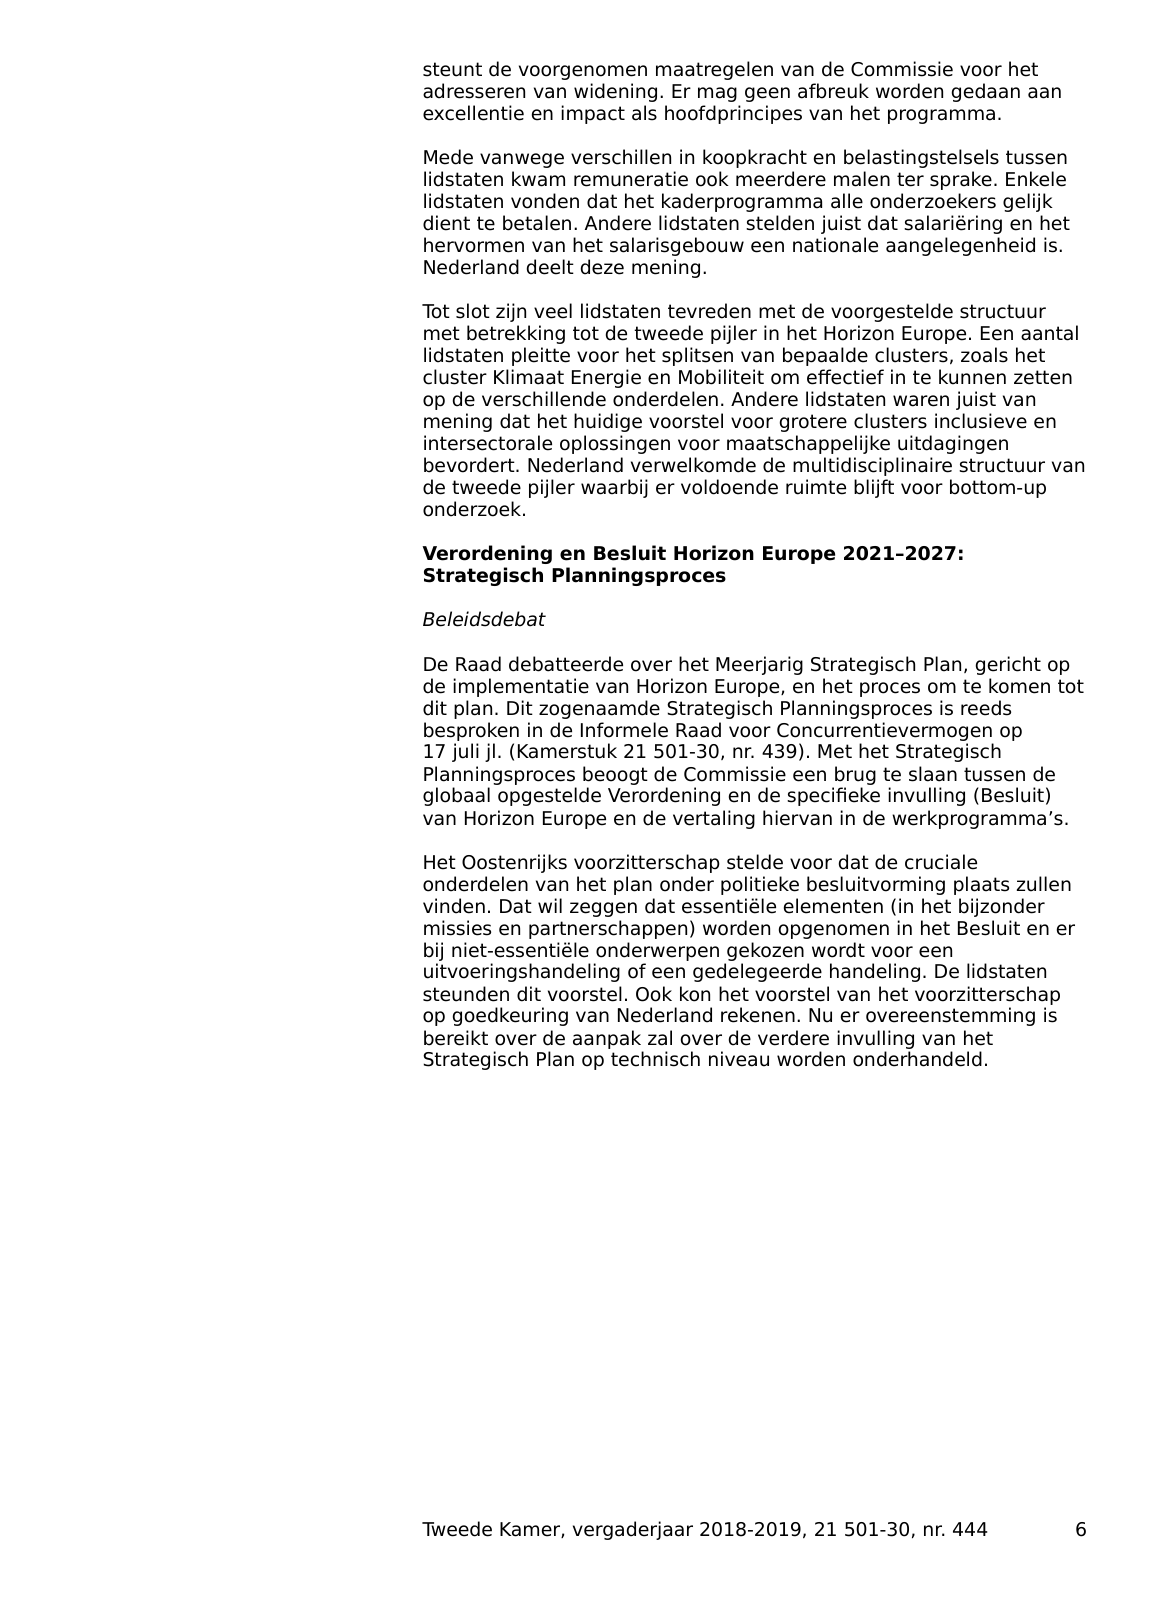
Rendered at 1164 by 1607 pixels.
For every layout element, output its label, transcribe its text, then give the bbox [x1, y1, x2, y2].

subtitle Beleidsdebat [422, 609, 1087, 631]
text steunt de voorgenomen maatregelen van de Commissie voor het adresseren van widening. Er mag geen afbreuk worden gedaan aan excellentie en impact als hoofdprincipes van het programma. [422, 59, 1087, 125]
text De Raad debatteerde over het Meerjarig Strategisch Plan, gericht op de implementatie van Horizon Europe, en het proces om te komen tot dit plan. Dit zogenaamde Strategisch Planningsproces is reeds besproken in de Informele Raad voor Concurrentievermogen op 17 juli jl. (Kamerstuk 21 501-30, nr. 439). Met het Strategisch Planningsproces beoogt de Commissie een brug te slaan tussen de globaal opgestelde Verordening en de specifieke invulling (Besluit) van Horizon Europe en de vertaling hiervan in de werkprogramma’s. [422, 653, 1087, 829]
text Tot slot zijn veel lidstaten tevreden met de voorgestelde structuur met betrekking tot de tweede pijler in het Horizon Europe. Een aantal lidstaten pleitte voor het splitsen van bepaalde clusters, zoals het cluster Klimaat Energie en Mobiliteit om effectief in te kunnen zetten op de verschillende onderdelen. Andere lidstaten waren juist van mening dat het huidige voorstel voor grotere clusters inclusieve en intersectorale oplossingen voor maatschappelijke uitdagingen bevordert. Nederland verwelkomde de multidisciplinaire structuur van de tweede pijler waarbij er voldoende ruimte blijft voor bottom-up onderzoek. [422, 301, 1087, 521]
subtitle Verordening en Besluit Horizon Europe 2021–2027: Strategisch Planningsproces [422, 543, 1087, 587]
text Mede vanwege verschillen in koopkracht en belastingstelsels tussen lidstaten kwam remuneratie ook meerdere malen ter sprake. Enkele lidstaten vonden dat het kaderprogramma alle onderzoekers gelijk dient te betalen. Andere lidstaten stelden juist dat salariëring en het hervormen van het salarisgebouw een nationale aangelegenheid is. Nederland deelt deze mening. [422, 147, 1087, 279]
text Het Oostenrijks voorzitterschap stelde voor dat de cruciale onderdelen van het plan onder politieke besluitvorming plaats zullen vinden. Dat wil zeggen dat essentiële elementen (in het bijzonder missies en partnerschappen) worden opgenomen in het Besluit en er bij niet-essentiële onderwerpen gekozen wordt voor een uitvoeringshandeling of een gedelegeerde handeling. De lidstaten steunden dit voorstel. Ook kon het voorstel van het voorzitterschap op goedkeuring van Nederland rekenen. Nu er overeenstemming is bereikt over de aanpak zal over de verdere invulling van het Strategisch Plan op technisch niveau worden onderhandeld. [422, 852, 1087, 1071]
